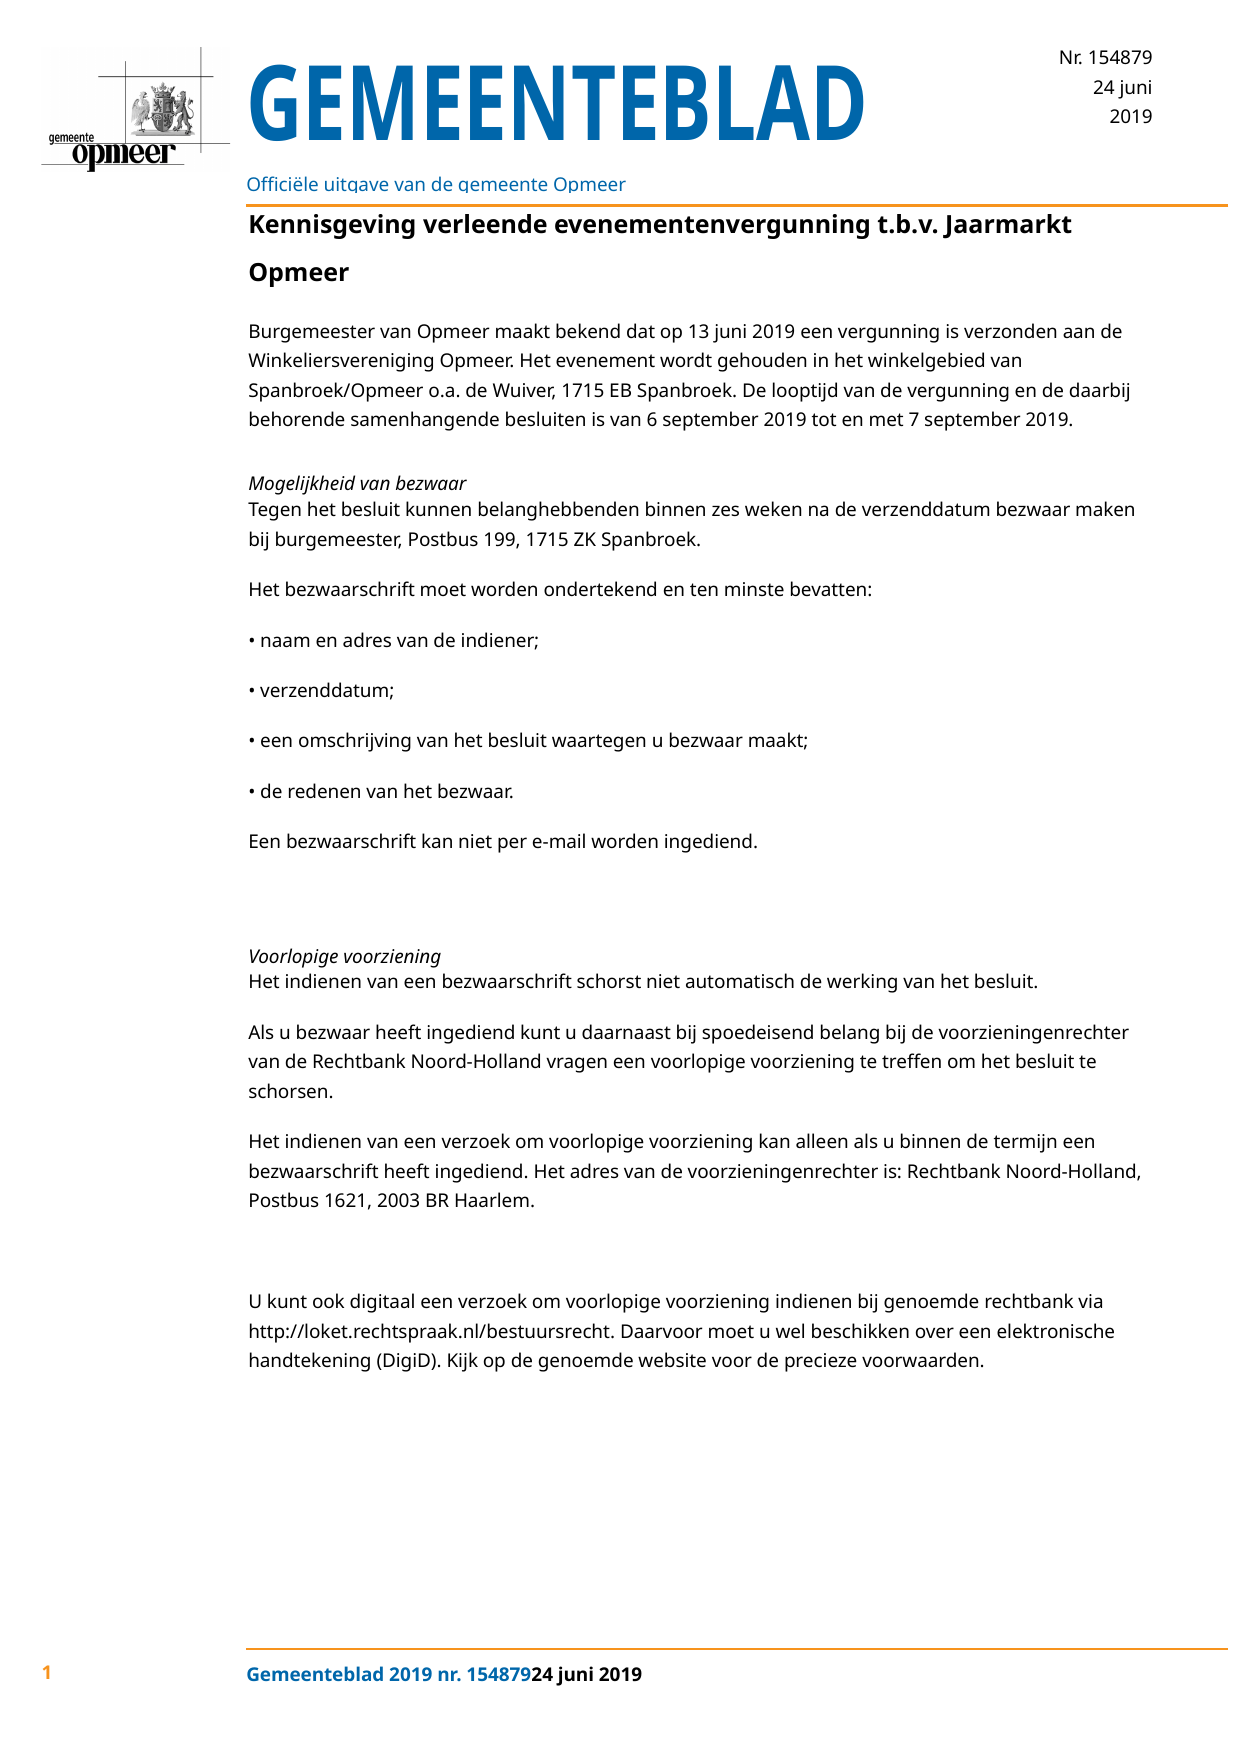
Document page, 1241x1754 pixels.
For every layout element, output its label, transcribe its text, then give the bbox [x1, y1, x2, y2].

text Een bezwaarschrift kan niet per e-mail worden ingediend. [248, 828, 1152, 854]
text Tegen het besluit kunnen belanghebbenden binnen zes weken na de verzenddatum bezwaar maken bij burgemeester, Postbus 199, 1715 ZK Spanbroek. [248, 496, 1152, 552]
text Kennisgeving verleende evenementenvergunning t.b.v. Jaarmarkt Opmeer [248, 207, 1152, 288]
text U kunt ook digitaal een verzoek om voorlopige voorziening indienen bij genoemde rechtbank via http://loket.rechtspraak.nl/bestuursrecht. Daarvoor moet u wel beschikken over een elektronische handtekening (DigiD). Kijk op de genoemde website voor de precieze voorwaarden. [248, 1288, 1152, 1373]
text • naam en adres van de indiener; [248, 627, 1152, 652]
text Burgemeester van Opmeer maakt bekend dat op 13 juni 2019 een vergunning is verzonden aan de Winkeliersvereniging Opmeer. Het evenement wordt gehouden in het winkelgebied van Spanbroek/Opmeer o.a. de Wuiver, 1715 EB Spanbroek. De looptijd van de vergunning en de daarbij behorende samenhangende besluiten is van 6 september 2019 tot en met 7 september 2019. [248, 318, 1152, 432]
text Het indienen van een bezwaarschrift schorst niet automatisch de werking van het besluit. [248, 968, 1152, 994]
text Voorlopige voorziening [248, 943, 1152, 968]
text • een omschrijving van het besluit waartegen u bezwaar maakt; [248, 728, 1152, 753]
picture [41, 47, 231, 172]
text • verzenddatum; [248, 677, 1152, 703]
text Het indienen van een verzoek om voorlopige voorziening kan alleen als u binnen de termijn een bezwaarschrift heeft ingediend. Het adres van de voorzieningenrechter is: Rechtbank Noord-Holland, Postbus 1621, 2003 BR Haarlem. [248, 1128, 1152, 1213]
text Als u bezwaar heeft ingediend kunt u daarnaast bij spoedeisend belang bij de voorzieningenrechter van de Rechtbank Noord-Holland vragen een voorlopige voorziening te treffen om het besluit te schorsen. [248, 1019, 1152, 1104]
text Het bezwaarschrift moet worden ondertekend en ten minste bevatten: [248, 576, 1152, 602]
text Mogelijkheid van bezwaar [248, 471, 1152, 496]
text • de redenen van het bezwaar. [248, 778, 1152, 804]
